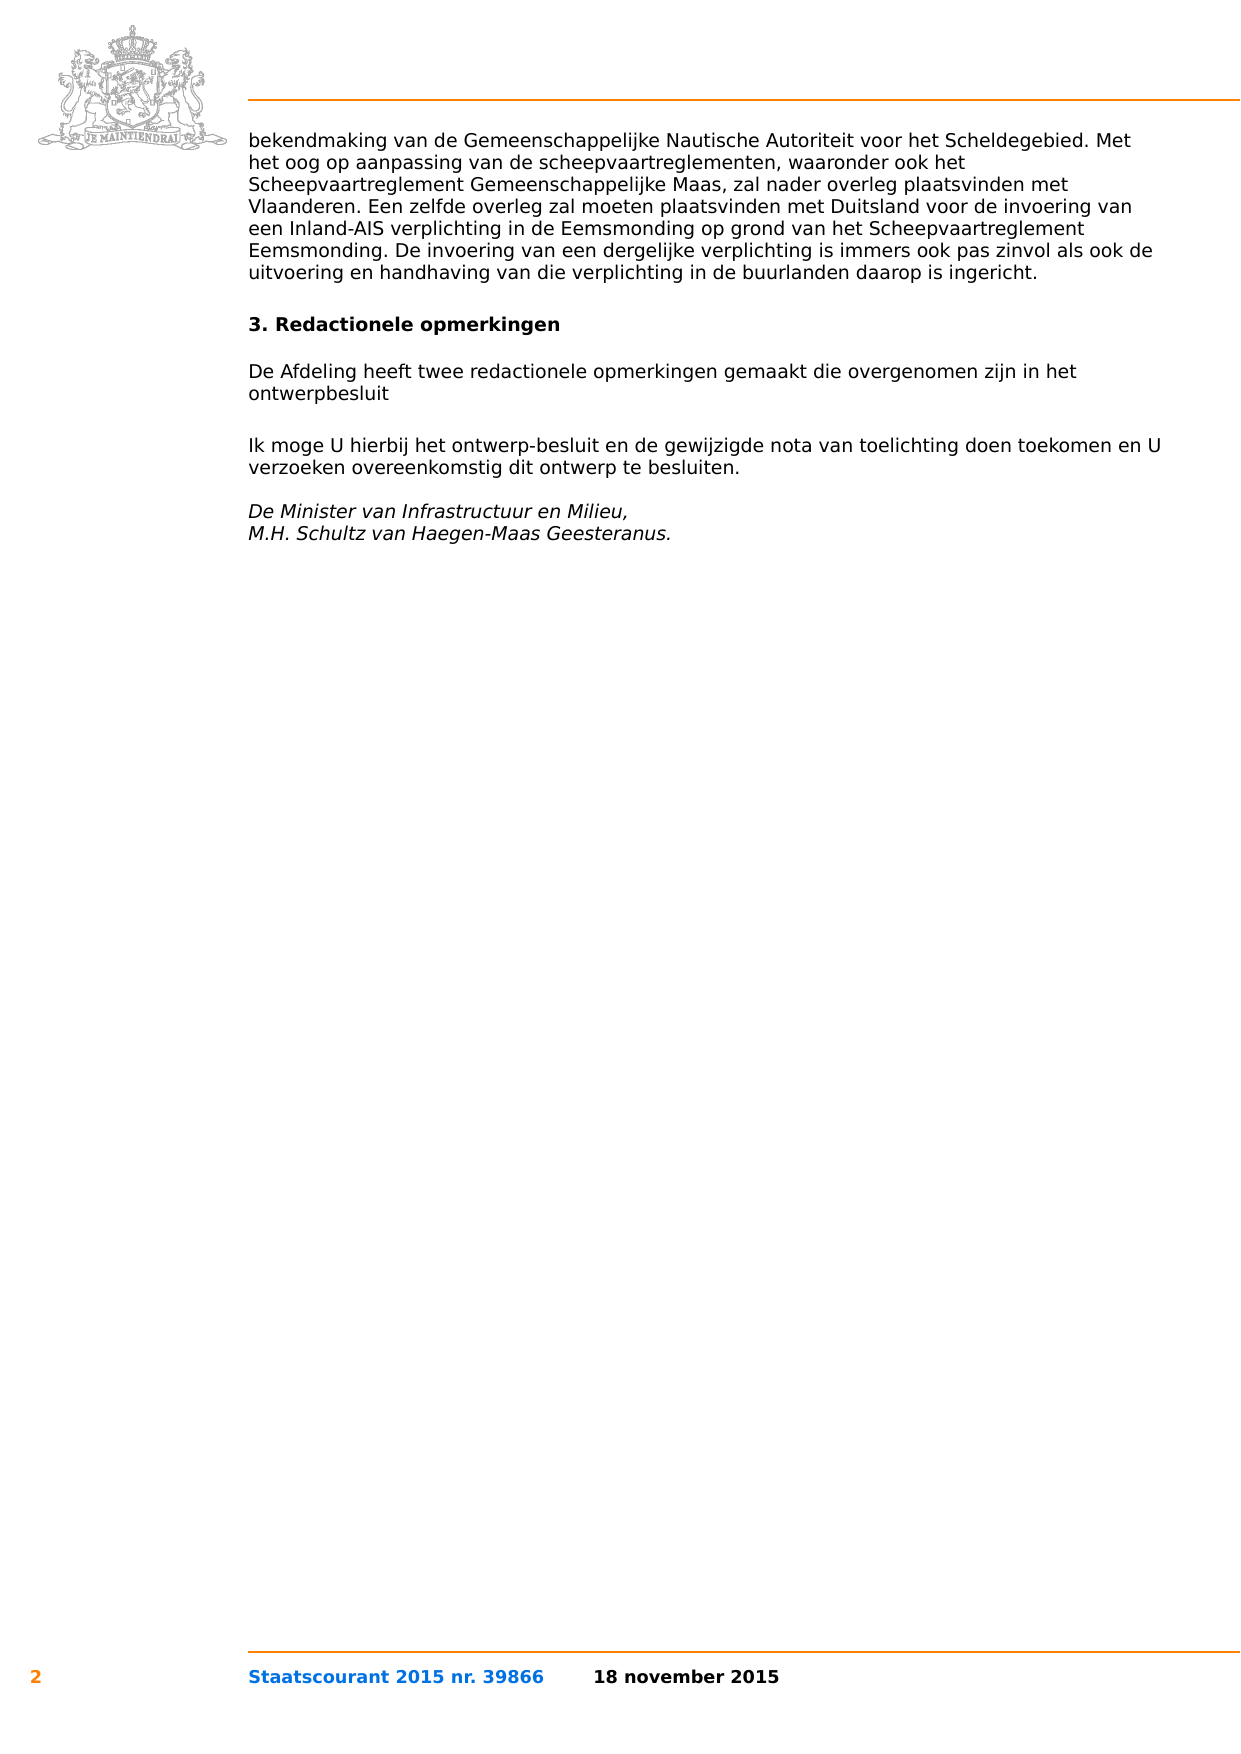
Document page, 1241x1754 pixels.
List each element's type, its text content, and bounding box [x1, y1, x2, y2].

text bekendmaking van de Gemeenschappelijke Nautische Autoriteit voor het Scheldegebied. Met het oog op aanpassing van de scheepvaartreglementen, waaronder ook het Scheepvaartreglement Gemeenschappelijke Maas, zal nader overleg plaatsvinden met Vlaanderen. Een zelfde overleg zal moeten plaatsvinden met Duitsland voor de invoering van een Inland-AIS verplichting in de Eemsmonding op grond van het Scheepvaartreglement Eemsmonding. De invoering van een dergelijke verplichting is immers ook pas zinvol als ook de uitvoering en handhaving van die verplichting in de buurlanden daarop is ingericht. [248, 130, 1163, 284]
subtitle 3. Redactionele opmerkingen [248, 314, 1163, 336]
text De Minister van Infrastructuur en Milieu, M.H. Schultz van Haegen-Maas Geesteranus. [248, 501, 1163, 544]
text Ik moge U hierbij het ontwerp-besluit en de gewijzigde nota van toelichting doen toekomen en U verzoeken overeenkomstig dit ontwerp te besluiten. [248, 435, 1163, 479]
picture [38, 25, 227, 150]
text De Afdeling heeft twee redactionele opmerkingen gemaakt die overgenomen zijn in het ontwerpbesluit [248, 361, 1163, 405]
